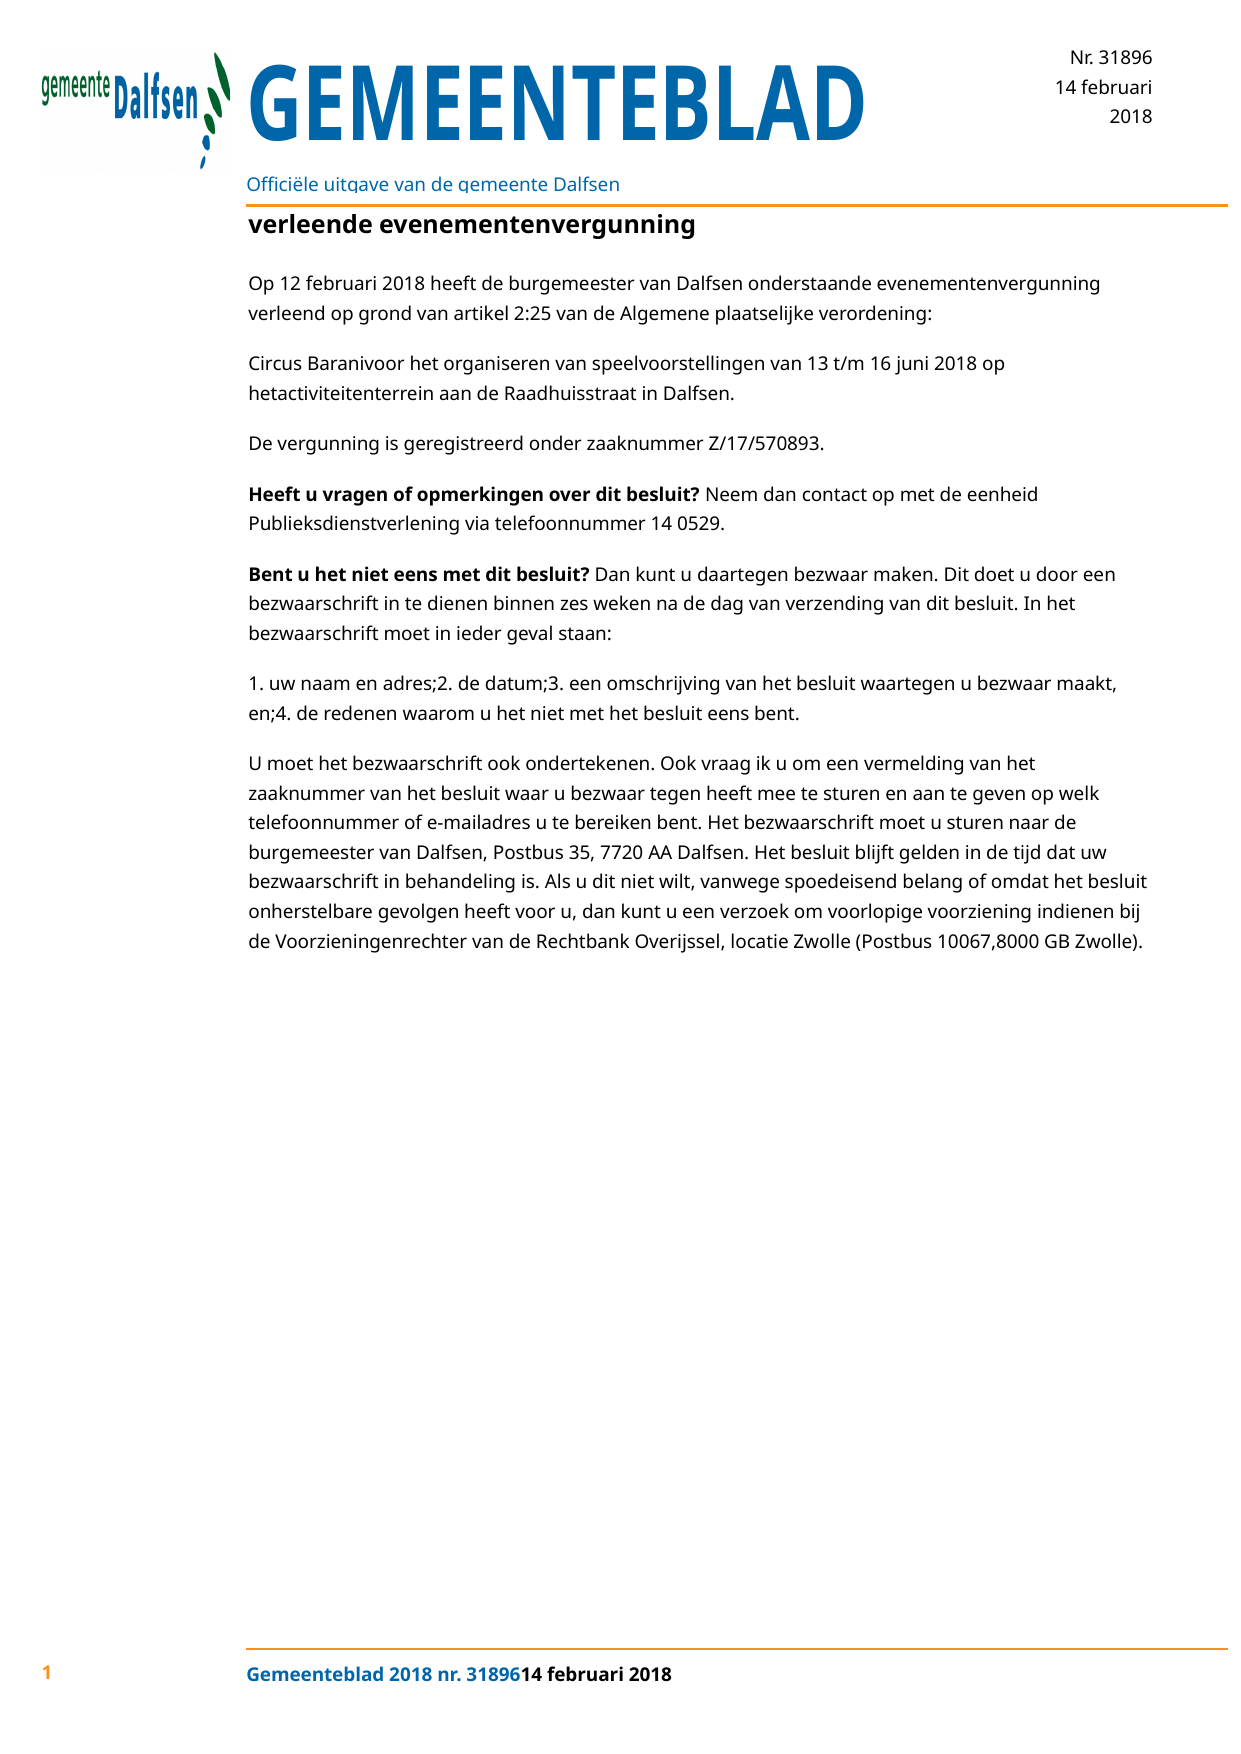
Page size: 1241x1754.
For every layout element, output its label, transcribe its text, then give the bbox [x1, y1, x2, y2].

text U moet het bezwaarschrift ook ondertekenen. Ook vraag ik u om een vermelding van het zaaknummer van het besluit waar u bezwaar tegen heeft mee te sturen en aan te geven op welk telefoonnummer of e-mailadres u te bereiken bent. Het bezwaarschrift moet u sturen naar de burgemeester van Dalfsen, Postbus 35, 7720 AA Dalfsen. Het besluit blijft gelden in de tijd dat uw bezwaarschrift in behandeling is. Als u dit niet wilt, vanwege spoedeisend belang of omdat het besluit onherstelbare gevolgen heeft voor u, dan kunt u een verzoek om voorlopige voorziening indienen bij de Voorzieningenrechter van de Rechtbank Overijssel, locatie Zwolle (Postbus 10067,8000 GB Zwolle). [248, 750, 1152, 953]
text Op 12 februari 2018 heeft de burgemeester van Dalfsen onderstaande evenementenvergunning verleend op grond van artikel 2:25 van de Algemene plaatselijke verordening: [248, 270, 1152, 326]
text verleende evenementenvergunning [248, 207, 1152, 241]
text 1. uw naam en adres;2. de datum;3. een omschrijving van het besluit waartegen u bezwaar maakt, en;4. de redenen waarom u het niet met het besluit eens bent. [248, 670, 1152, 726]
text Circus Baranivoor het organiseren van speelvoorstellingen van 13 t/m 16 juni 2018 op hetactiviteitenterrein aan de Raadhuisstraat in Dalfsen. [248, 350, 1152, 406]
picture [41, 47, 231, 172]
text Heeft u vragen of opmerkingen over dit besluit? Neem dan contact op met de eenheid Publieksdienstverlening via telefoonnummer 14 0529. [248, 481, 1152, 536]
text De vergunning is geregistreerd onder zaaknummer Z/17/570893. [248, 430, 1152, 456]
text Bent u het niet eens met dit besluit? Dan kunt u daartegen bezwaar maken. Dit doet u door een bezwaarschrift in te dienen binnen zes weken na de dag van verzending van dit besluit. In het bezwaarschrift moet in ieder geval staan: [248, 561, 1152, 646]
